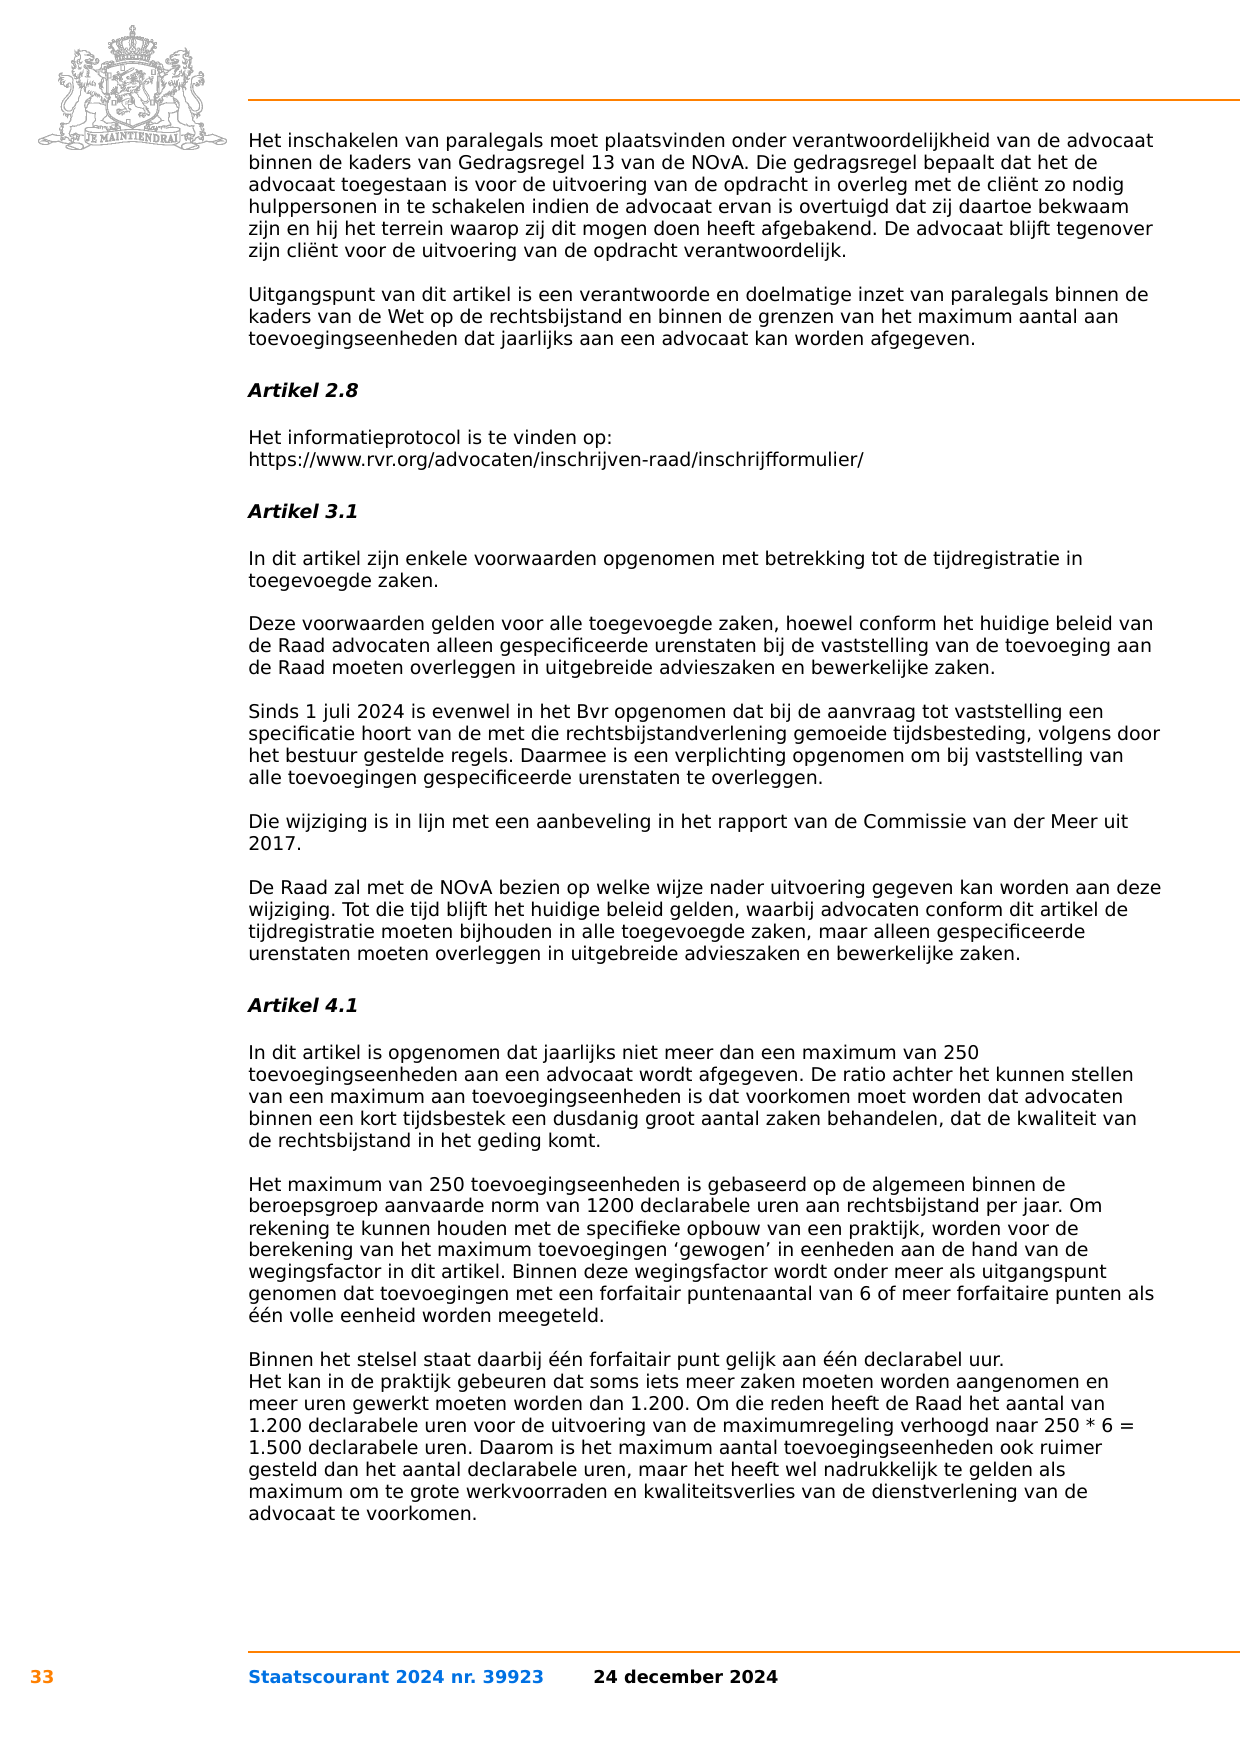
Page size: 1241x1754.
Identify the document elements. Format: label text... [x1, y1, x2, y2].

text Het inschakelen van paralegals moet plaatsvinden onder verantwoordelijkheid van de advocaat binnen de kaders van Gedragsregel 13 van de NOvA. Die gedragsregel bepaalt dat het de advocaat toegestaan is voor de uitvoering van de opdracht in overleg met de cliënt zo nodig hulppersonen in te schakelen indien de advocaat ervan is overtuigd dat zij daartoe bekwaam zijn en hij het terrein waarop zij dit mogen doen heeft afgebakend. De advocaat blijft tegenover zijn cliënt voor de uitvoering van de opdracht verantwoordelijk. [248, 130, 1163, 262]
subtitle Artikel 4.1 [248, 995, 1163, 1017]
text In dit artikel is opgenomen dat jaarlijks niet meer dan een maximum van 250 toevoegingseenheden aan een advocaat wordt afgegeven. De ratio achter het kunnen stellen van een maximum aan toevoegingseenheden is dat voorkomen moet worden dat advocaten binnen een kort tijdsbestek een dusdanig groot aantal zaken behandelen, dat de kwaliteit van de rechtsbijstand in het geding komt. [248, 1042, 1163, 1152]
text Deze voorwaarden gelden voor alle toegevoegde zaken, hoewel conform het huidige beleid van de Raad advocaten alleen gespecificeerde urenstaten bij de vaststelling van de toevoeging aan de Raad moeten overleggen in uitgebreide advieszaken en bewerkelijke zaken. [248, 613, 1163, 679]
text Uitgangspunt van dit artikel is een verantwoorde en doelmatige inzet van paralegals binnen de kaders van de Wet op de rechtsbijstand en binnen de grenzen van het maximum aantal aan toevoegingseenheden dat jaarlijks aan een advocaat kan worden afgegeven. [248, 284, 1163, 349]
text In dit artikel zijn enkele voorwaarden opgenomen met betrekking tot de tijdregistratie in toegevoegde zaken. [248, 547, 1163, 591]
text Binnen het stelsel staat daarbij één forfaitair punt gelijk aan één declarabel uur. [248, 1349, 1163, 1371]
text De Raad zal met de NOvA bezien op welke wijze nader uitvoering gegeven kan worden aan deze wijziging. Tot die tijd blijft het huidige beleid gelden, waarbij advocaten conform dit artikel de tijdregistratie moeten bijhouden in alle toegevoegde zaken, maar alleen gespecificeerde urenstaten moeten overleggen in uitgebreide advieszaken en bewerkelijke zaken. [248, 877, 1163, 965]
text Het kan in de praktijk gebeuren dat soms iets meer zaken moeten worden aangenomen en meer uren gewerkt moeten worden dan 1.200. Om die reden heeft de Raad het aantal van 1.200 declarabele uren voor de uitvoering van de maximumregeling verhoogd naar 250 * 6 = 1.500 declarabele uren. Daarom is het maximum aantal toevoegingseenheden ook ruimer gesteld dan het aantal declarabele uren, maar het heeft wel nadrukkelijk te gelden als maximum om te grote werkvoorraden en kwaliteitsverlies van de dienstverlening van de advocaat te voorkomen. [248, 1371, 1163, 1525]
subtitle Artikel 3.1 [248, 501, 1163, 522]
subtitle Artikel 2.8 [248, 379, 1163, 402]
picture [38, 25, 227, 150]
text Het informatieprotocol is te vinden op: https://www.rvr.org/advocaten/inschrijven-raad/inschrijfformulier/ [248, 427, 1163, 471]
text Het maximum van 250 toevoegingseenheden is gebaseerd op de algemeen binnen de beroepsgroep aanvaarde norm van 1200 declarabele uren aan rechtsbijstand per jaar. Om rekening te kunnen houden met de specifieke opbouw van een praktijk, worden voor de berekening van het maximum toevoegingen ‘gewogen’ in eenheden aan de hand van de wegingsfactor in dit artikel. Binnen deze wegingsfactor wordt onder meer als uitgangspunt genomen dat toevoegingen met een forfaitair puntenaantal van 6 of meer forfaitaire punten als één volle eenheid worden meegeteld. [248, 1173, 1163, 1327]
text Sinds 1 juli 2024 is evenwel in het Bvr opgenomen dat bij de aanvraag tot vaststelling een specificatie hoort van de met die rechtsbijstandverlening gemoeide tijdsbesteding, volgens door het bestuur gestelde regels. Daarmee is een verplichting opgenomen om bij vaststelling van alle toevoegingen gespecificeerde urenstaten te overleggen. [248, 701, 1163, 789]
text Die wijziging is in lijn met een aanbeveling in het rapport van de Commissie van der Meer uit 2017. [248, 811, 1163, 855]
